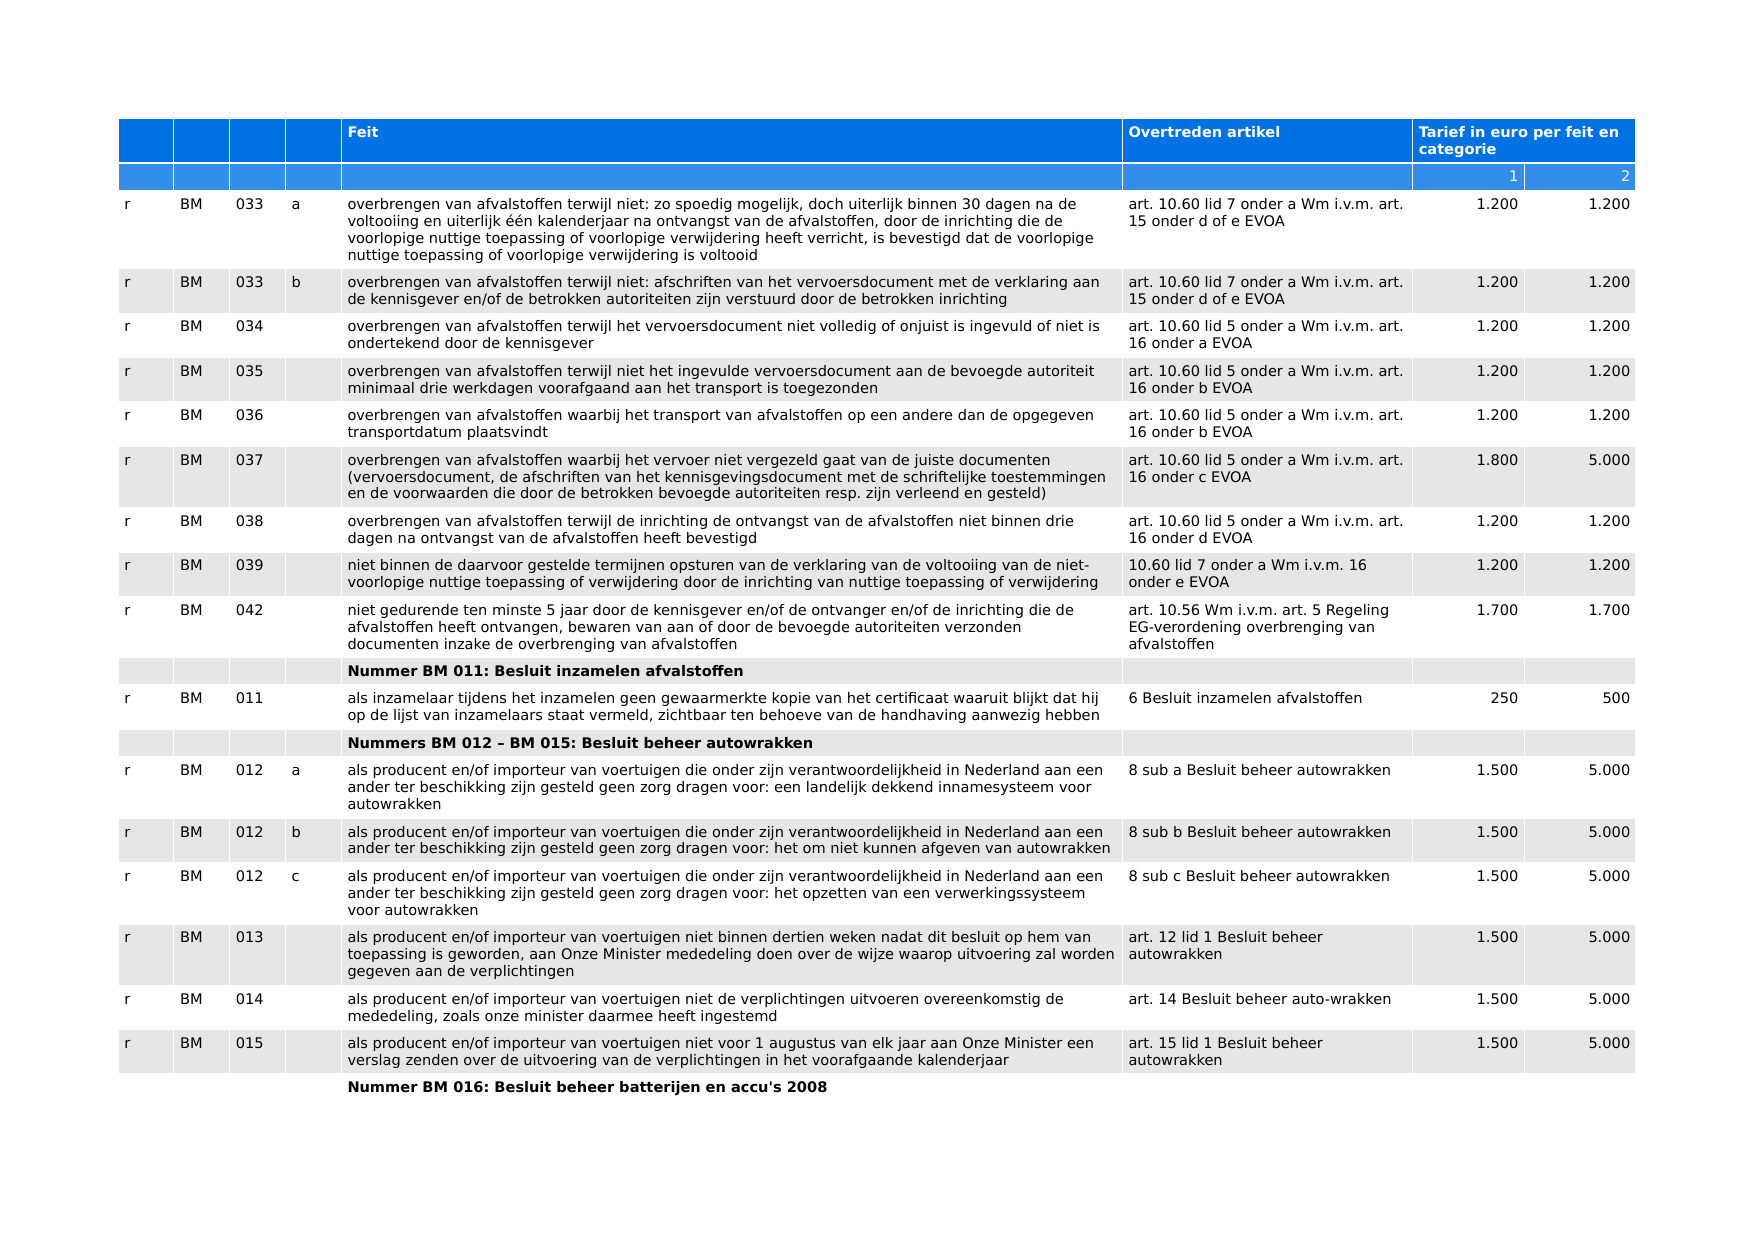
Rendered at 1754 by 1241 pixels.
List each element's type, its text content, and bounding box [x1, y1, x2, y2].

table_cell [1413, 658, 1524, 684]
table_cell b [286, 819, 341, 862]
table_cell 1.200 [1525, 314, 1635, 357]
table_cell art. 10.60 lid 5 onder a Wm i.v.m. art. 16 onder d EVOA [1123, 508, 1412, 551]
table_cell 1.700 [1525, 597, 1635, 657]
table_cell 1.200 [1525, 191, 1635, 268]
table_cell 015 [230, 1030, 285, 1073]
table_cell [119, 164, 173, 190]
table_cell overbrengen van afvalstoffen terwijl niet het ingevulde vervoersdocument aan de bevoegde autoriteit minimaal drie werkdagen voorafgaand aan het transport is toegezonden [342, 358, 1122, 401]
table_cell als producent en/of importeur van voertuigen niet de verplichtingen uitvoeren overeenkomstig de mededeling, zoals onze minister daarmee heeft ingestemd [342, 986, 1122, 1029]
table_cell [230, 730, 285, 756]
table_cell als producent en/of importeur van voertuigen die onder zijn verantwoordelijkheid in Nederland aan een ander ter beschikking zijn gesteld geen zorg dragen voor: een landelijk dekkend innamesysteem voor autowrakken [342, 758, 1122, 818]
table_cell 1.500 [1413, 1030, 1524, 1073]
table_cell overbrengen van afvalstoffen waarbij het vervoer niet vergezeld gaat van de juiste documenten (vervoersdocument, de afschriften van het kennisgevingsdocument met de schriftelijke toestemmingen en de voorwaarden die door de betrokken bevoegde autoriteiten resp. zijn verleend en gesteld) [342, 447, 1122, 507]
table_cell 5.000 [1525, 758, 1635, 818]
table_cell BM [174, 925, 229, 985]
table_cell [286, 508, 341, 551]
table_cell BM [174, 597, 229, 657]
table_cell art. 10.60 lid 7 onder a Wm i.v.m. art. 15 onder d of e EVOA [1123, 269, 1412, 313]
table_cell 011 [230, 686, 285, 729]
table_cell BM [174, 358, 229, 401]
table_cell 1.200 [1413, 191, 1524, 268]
table_cell r [119, 986, 173, 1029]
table_cell [1413, 1075, 1524, 1101]
table_cell r [119, 686, 173, 729]
table_cell 5.000 [1525, 925, 1635, 985]
table_cell 10.60 lid 7 onder a Wm i.v.m. 16 onder e EVOA [1123, 553, 1412, 596]
table_cell [286, 447, 341, 507]
table_cell 012 [230, 863, 285, 923]
table_cell 036 [230, 403, 285, 446]
table_cell a [286, 191, 341, 268]
table_cell r [119, 758, 173, 818]
table_cell art. 12 lid 1 Besluit beheer autowrakken [1123, 925, 1412, 985]
table_cell [174, 658, 229, 684]
table_cell 6 Besluit inzamelen afvalstoffen [1123, 686, 1412, 729]
table_cell 1.200 [1525, 358, 1635, 401]
table_header [119, 119, 173, 162]
table_cell 039 [230, 553, 285, 596]
table_cell 042 [230, 597, 285, 657]
table_cell [1525, 730, 1635, 756]
table_cell BM [174, 314, 229, 357]
table_cell 1.200 [1413, 314, 1524, 357]
table_cell [174, 1075, 229, 1101]
table_cell BM [174, 553, 229, 596]
table_header Overtreden artikel [1123, 119, 1412, 162]
table_cell art. 15 lid 1 Besluit beheer autowrakken [1123, 1030, 1412, 1073]
table_cell overbrengen van afvalstoffen terwijl niet: zo spoedig mogelijk, doch uiterlijk binnen 30 dagen na de voltooiing en uiterlijk één kalenderjaar na ontvangst van de afvalstoffen, door de inrichting die de voorlopige nuttige toepassing of voorlopige verwijdering heeft verricht, is bevestigd dat de voorlopige nuttige toepassing of voorlopige verwijdering is voltooid [342, 191, 1122, 268]
table_cell [1525, 1075, 1635, 1101]
table_cell a [286, 758, 341, 818]
table_cell niet gedurende ten minste 5 jaar door de kennisgever en/of de ontvanger en/of de inrichting die de afvalstoffen heeft ontvangen, bewaren van aan of door de bevoegde autoriteiten verzonden documenten inzake de overbrenging van afvalstoffen [342, 597, 1122, 657]
table_cell r [119, 925, 173, 985]
table_cell 012 [230, 758, 285, 818]
table_cell 1.200 [1525, 508, 1635, 551]
table_cell [230, 1075, 285, 1101]
table_cell [342, 164, 1122, 190]
table_cell [230, 164, 285, 190]
table_cell art. 14 Besluit beheer auto-wrakken [1123, 986, 1412, 1029]
table_cell BM [174, 191, 229, 268]
table_cell art. 10.60 lid 5 onder a Wm i.v.m. art. 16 onder a EVOA [1123, 314, 1412, 357]
table_cell r [119, 863, 173, 923]
table_cell [286, 553, 341, 596]
table_cell 1.200 [1413, 358, 1524, 401]
table_header Tarief in euro per feit en categorie [1413, 119, 1635, 162]
table_cell overbrengen van afvalstoffen terwijl niet: afschriften van het vervoersdocument met de verklaring aan de kennisgever en/of de betrokken autoriteiten zijn verstuurd door de betrokken inrichting [342, 269, 1122, 313]
table_cell [286, 1075, 341, 1101]
table_cell 5.000 [1525, 986, 1635, 1029]
table_cell 1.200 [1525, 403, 1635, 446]
table_cell [1525, 658, 1635, 684]
table_cell 500 [1525, 686, 1635, 729]
table_cell [1123, 730, 1412, 756]
table_cell r [119, 191, 173, 268]
table_cell 012 [230, 819, 285, 862]
table_cell art. 10.56 Wm i.v.m. art. 5 Regeling EG-verordening overbrenging van afvalstoffen [1123, 597, 1412, 657]
table_cell BM [174, 447, 229, 507]
table_header [174, 119, 229, 162]
table_cell 8 sub c Besluit beheer autowrakken [1123, 863, 1412, 923]
table_cell niet binnen de daarvoor gestelde termijnen opsturen van de verklaring van de voltooiing van de niet-voorlopige nuttige toepassing of verwijdering door de inrichting van nuttige toepassing of verwijdering [342, 553, 1122, 596]
table_cell 5.000 [1525, 1030, 1635, 1073]
table_cell als inzamelaar tijdens het inzamelen geen gewaarmerkte kopie van het certificaat waaruit blijkt dat hij op de lijst van inzamelaars staat vermeld, zichtbaar ten behoeve van de handhaving aanwezig hebben [342, 686, 1122, 729]
table_cell overbrengen van afvalstoffen terwijl het vervoersdocument niet volledig of onjuist is ingevuld of niet is ondertekend door de kennisgever [342, 314, 1122, 357]
table_cell BM [174, 403, 229, 446]
table_cell 033 [230, 269, 285, 313]
table_cell [1123, 658, 1412, 684]
table_cell Nummer BM 016: Besluit beheer batterijen en accu's 2008 [342, 1075, 1122, 1101]
table_cell 037 [230, 447, 285, 507]
table_cell 1.200 [1413, 508, 1524, 551]
table_cell [174, 164, 229, 190]
table_cell 250 [1413, 686, 1524, 729]
table_cell 013 [230, 925, 285, 985]
table_cell 1.500 [1413, 819, 1524, 862]
table_cell [286, 658, 341, 684]
table_cell BM [174, 819, 229, 862]
table_cell BM [174, 269, 229, 313]
table_cell r [119, 819, 173, 862]
table_cell [119, 1075, 173, 1101]
table_cell 1.200 [1413, 553, 1524, 596]
table_cell BM [174, 863, 229, 923]
table_cell [286, 1030, 341, 1073]
table_cell art. 10.60 lid 5 onder a Wm i.v.m. art. 16 onder b EVOA [1123, 358, 1412, 401]
table_cell BM [174, 508, 229, 551]
table_cell 1.500 [1413, 758, 1524, 818]
table_cell r [119, 403, 173, 446]
table_cell 5.000 [1525, 819, 1635, 862]
table_cell [286, 986, 341, 1029]
table_cell [286, 925, 341, 985]
table_cell als producent en/of importeur van voertuigen niet voor 1 augustus van elk jaar aan Onze Minister een verslag zenden over de uitvoering van de verplichtingen in het voorafgaande kalenderjaar [342, 1030, 1122, 1073]
table_cell 035 [230, 358, 285, 401]
table_cell c [286, 863, 341, 923]
table_cell r [119, 447, 173, 507]
table_cell r [119, 553, 173, 596]
table_cell [119, 658, 173, 684]
table_header [286, 119, 341, 162]
table_cell 033 [230, 191, 285, 268]
table_cell [286, 730, 341, 756]
table_cell Nummer BM 011: Besluit inzamelen afvalstoffen [342, 658, 1122, 684]
table_cell 1.200 [1525, 553, 1635, 596]
table_cell 034 [230, 314, 285, 357]
table_cell [286, 164, 341, 190]
table_cell als producent en/of importeur van voertuigen niet binnen dertien weken nadat dit besluit op hem van toepassing is geworden, aan Onze Minister mededeling doen over de wijze waarop uitvoering zal worden gegeven aan de verplichtingen [342, 925, 1122, 985]
table_cell 1 [1413, 164, 1524, 190]
table_cell [1123, 164, 1412, 190]
table_cell 038 [230, 508, 285, 551]
table_cell 1.500 [1413, 925, 1524, 985]
table_cell r [119, 358, 173, 401]
table_cell 1.800 [1413, 447, 1524, 507]
table_cell 8 sub a Besluit beheer autowrakken [1123, 758, 1412, 818]
table_cell BM [174, 758, 229, 818]
table_cell art. 10.60 lid 7 onder a Wm i.v.m. art. 15 onder d of e EVOA [1123, 191, 1412, 268]
table_cell 1.700 [1413, 597, 1524, 657]
table_cell [119, 730, 173, 756]
table_cell BM [174, 1030, 229, 1073]
table_cell 1.200 [1413, 403, 1524, 446]
table_cell b [286, 269, 341, 313]
table_cell 5.000 [1525, 447, 1635, 507]
table_cell [1413, 730, 1524, 756]
table_cell r [119, 314, 173, 357]
table_cell art. 10.60 lid 5 onder a Wm i.v.m. art. 16 onder b EVOA [1123, 403, 1412, 446]
table_cell als producent en/of importeur van voertuigen die onder zijn verantwoordelijkheid in Nederland aan een ander ter beschikking zijn gesteld geen zorg dragen voor: het om niet kunnen afgeven van autowrakken [342, 819, 1122, 862]
table_cell r [119, 508, 173, 551]
table_cell [286, 597, 341, 657]
table_cell 1.500 [1413, 986, 1524, 1029]
table_cell 2 [1525, 164, 1635, 190]
table_cell r [119, 269, 173, 313]
table_cell 5.000 [1525, 863, 1635, 923]
table_cell overbrengen van afvalstoffen waarbij het transport van afvalstoffen op een andere dan de opgegeven transportdatum plaatsvindt [342, 403, 1122, 446]
table_header [230, 119, 285, 162]
table_cell r [119, 1030, 173, 1073]
table_cell 8 sub b Besluit beheer autowrakken [1123, 819, 1412, 862]
table_cell 014 [230, 986, 285, 1029]
table_cell BM [174, 986, 229, 1029]
table_cell 1.200 [1525, 269, 1635, 313]
table_cell 1.200 [1413, 269, 1524, 313]
table_cell r [119, 597, 173, 657]
table_cell overbrengen van afvalstoffen terwijl de inrichting de ontvangst van de afvalstoffen niet binnen drie dagen na ontvangst van de afvalstoffen heeft bevestigd [342, 508, 1122, 551]
table_cell BM [174, 686, 229, 729]
table_cell [1123, 1075, 1412, 1101]
table_cell [174, 730, 229, 756]
table_cell als producent en/of importeur van voertuigen die onder zijn verantwoordelijkheid in Nederland aan een ander ter beschikking zijn gesteld geen zorg dragen voor: het opzetten van een verwerkingssysteem voor autowrakken [342, 863, 1122, 923]
table_cell [286, 686, 341, 729]
table_cell [286, 403, 341, 446]
table_cell 1.500 [1413, 863, 1524, 923]
table_cell Nummers BM 012 – BM 015: Besluit beheer autowrakken [342, 730, 1122, 756]
table_cell [286, 358, 341, 401]
table_cell art. 10.60 lid 5 onder a Wm i.v.m. art. 16 onder c EVOA [1123, 447, 1412, 507]
table_cell [230, 658, 285, 684]
table_header Feit [342, 119, 1122, 162]
table_cell [286, 314, 341, 357]
